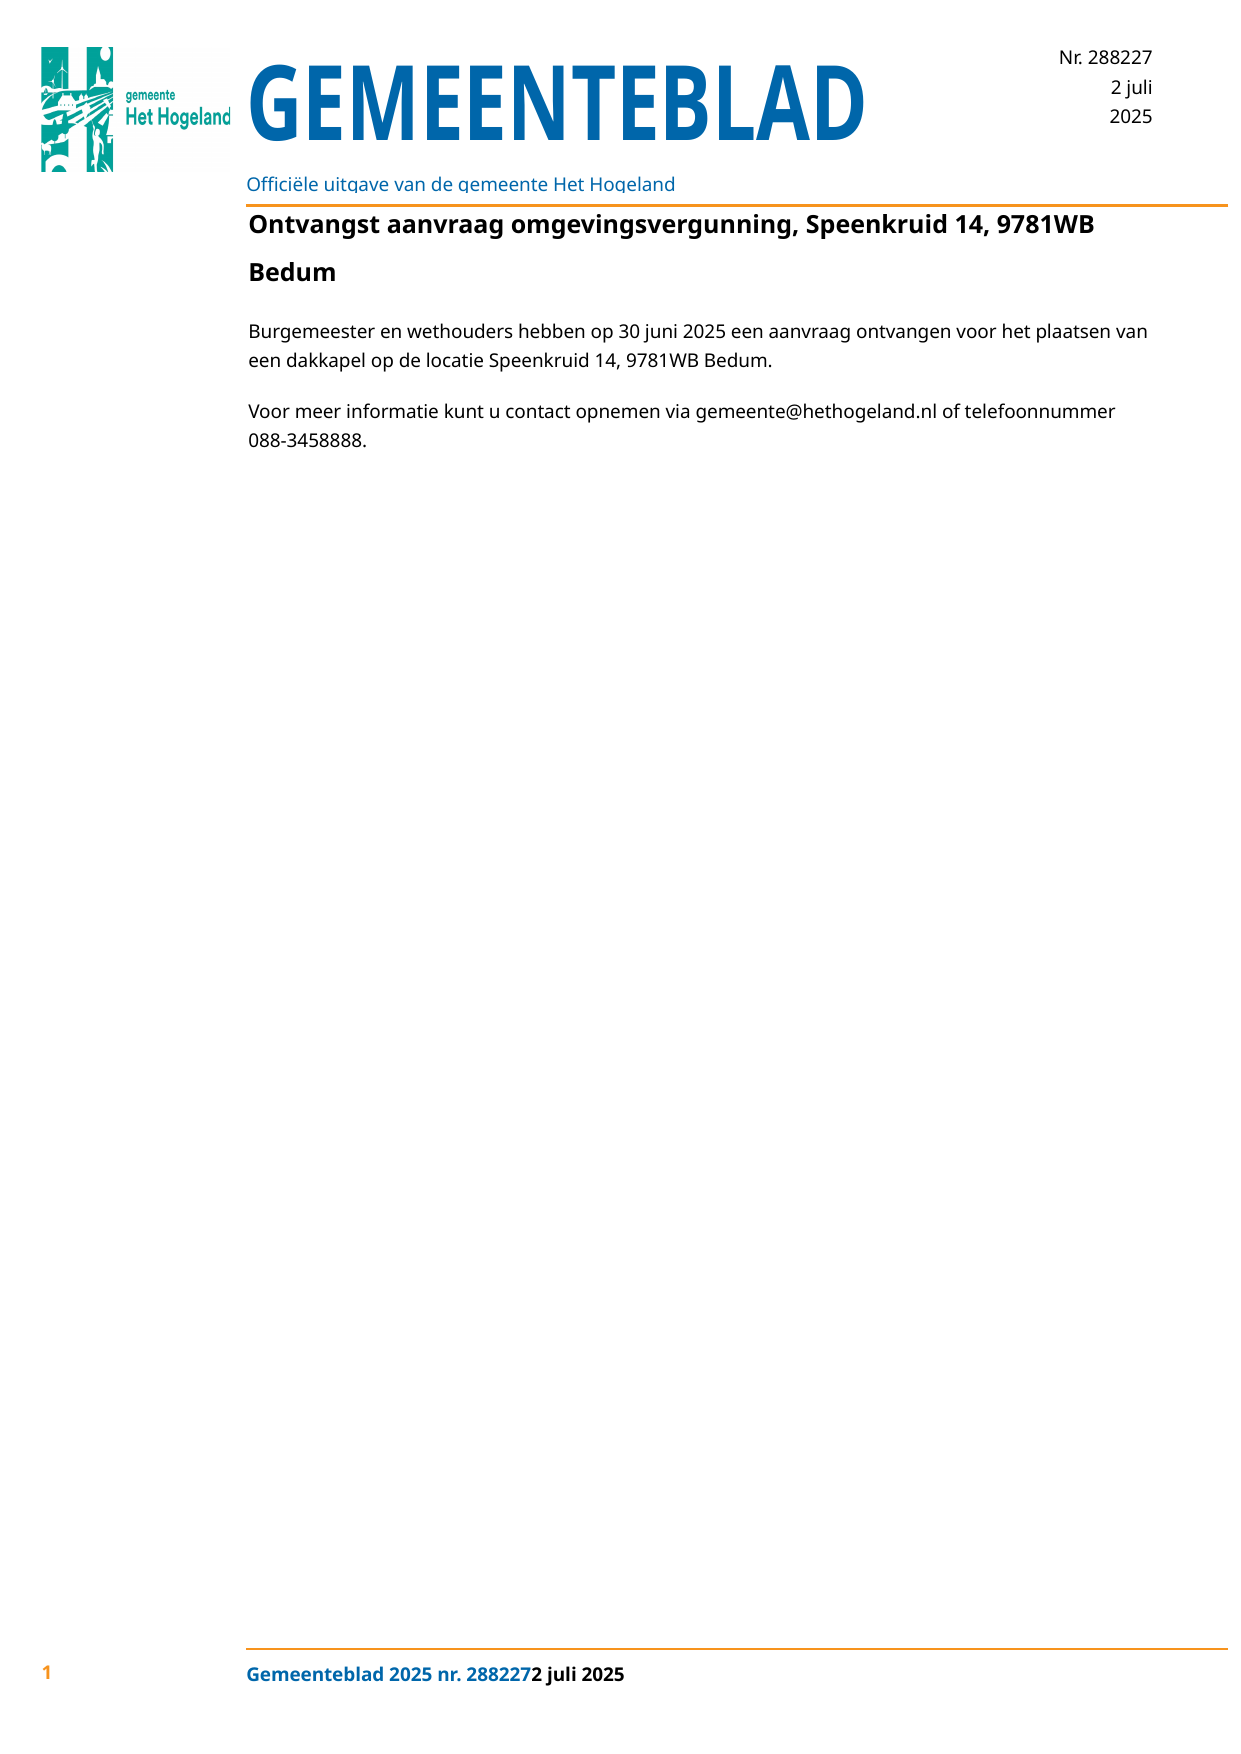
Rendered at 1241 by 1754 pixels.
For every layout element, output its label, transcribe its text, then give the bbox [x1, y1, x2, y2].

text Burgemeester en wethouders hebben op 30 juni 2025 een aanvraag ontvangen voor het plaatsen van een dakkapel op de locatie Speenkruid 14, 9781WB Bedum. [248, 318, 1152, 373]
text Ontvangst aanvraag omgevingsvergunning, Speenkruid 14, 9781WB Bedum [248, 207, 1152, 288]
picture [41, 47, 231, 172]
text Voor meer informatie kunt u contact opnemen via gemeente@hethogeland.nl of telefoonnummer 088-3458888. [248, 398, 1152, 453]
